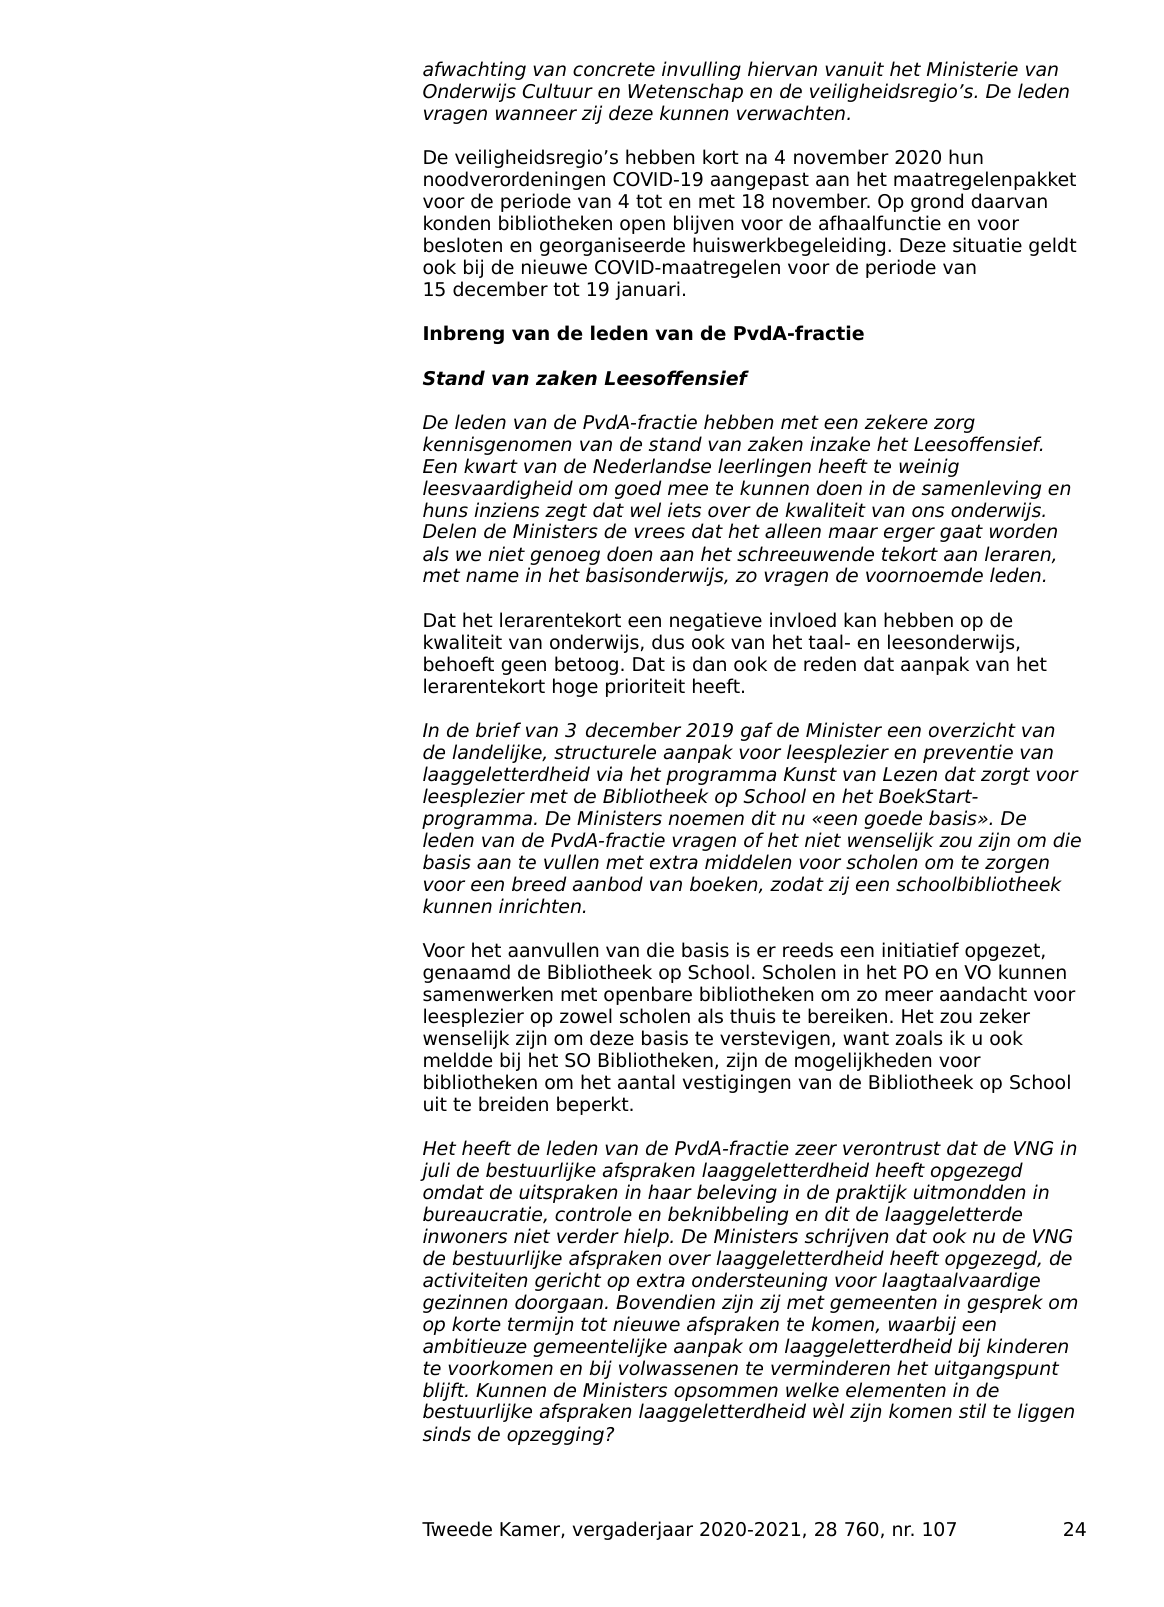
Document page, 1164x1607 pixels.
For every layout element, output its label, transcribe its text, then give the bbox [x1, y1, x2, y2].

text afwachting van concrete invulling hiervan vanuit het Ministerie van Onderwijs Cultuur en Wetenschap en de veiligheidsregio’s. De leden vragen wanneer zij deze kunnen verwachten. [422, 59, 1087, 125]
text In de brief van 3 december 2019 gaf de Minister een overzicht van de landelijke, structurele aanpak voor leesplezier en preventie van laaggeletterdheid via het programma Kunst van Lezen dat zorgt voor leesplezier met de Bibliotheek op School en het BoekStart-programma. De Ministers noemen dit nu «een goede basis». De leden van de PvdA-fractie vragen of het niet wenselijk zou zijn om die basis aan te vullen met extra middelen voor scholen om te zorgen voor een breed aanbod van boeken, zodat zij een schoolbibliotheek kunnen inrichten. [422, 720, 1087, 917]
subtitle Inbreng van de leden van de PvdA-fractie [422, 323, 1087, 345]
text Het heeft de leden van de PvdA-fractie zeer verontrust dat de VNG in juli de bestuurlijke afspraken laaggeletterdheid heeft opgezegd omdat de uitspraken in haar beleving in de praktijk uitmondden in bureaucratie, controle en beknibbeling en dit de laaggeletterde inwoners niet verder hielp. De Ministers schrijven dat ook nu de VNG de bestuurlijke afspraken over laaggeletterdheid heeft opgezegd, de activiteiten gericht op extra ondersteuning voor laagtaalvaardige gezinnen doorgaan. Bovendien zijn zij met gemeenten in gesprek om op korte termijn tot nieuwe afspraken te komen, waarbij een ambitieuze gemeentelijke aanpak om laaggeletterdheid bij kinderen te voorkomen en bij volwassenen te verminderen het uitgangspunt blijft. Kunnen de Ministers opsommen welke elementen in de bestuurlijke afspraken laaggeletterdheid wèl zijn komen stil te liggen sinds de opzegging? [422, 1138, 1087, 1445]
text De leden van de PvdA-fractie hebben met een zekere zorg kennisgenomen van de stand van zaken inzake het Leesoffensief. Een kwart van de Nederlandse leerlingen heeft te weinig leesvaardigheid om goed mee te kunnen doen in de samenleving en huns inziens zegt dat wel iets over de kwaliteit van ons onderwijs. Delen de Ministers de vrees dat het alleen maar erger gaat worden als we niet genoeg doen aan het schreeuwende tekort aan leraren, met name in het basisonderwijs, zo vragen de voornoemde leden. [422, 412, 1087, 587]
text Dat het lerarentekort een negatieve invloed kan hebben op de kwaliteit van onderwijs, dus ook van het taal- en leesonderwijs, behoeft geen betoog. Dat is dan ook de reden dat aanpak van het lerarentekort hoge prioriteit heeft. [422, 609, 1087, 697]
subtitle Stand van zaken Leesoffensief [422, 367, 1087, 389]
text Voor het aanvullen van die basis is er reeds een initiatief opgezet, genaamd de Bibliotheek op School. Scholen in het PO en VO kunnen samenwerken met openbare bibliotheken om zo meer aandacht voor leesplezier op zowel scholen als thuis te bereiken. Het zou zeker wenselijk zijn om deze basis te verstevigen, want zoals ik u ook meldde bij het SO Bibliotheken, zijn de mogelijkheden voor bibliotheken om het aantal vestigingen van de Bibliotheek op School uit te breiden beperkt. [422, 940, 1087, 1116]
text De veiligheidsregio’s hebben kort na 4 november 2020 hun noodverordeningen COVID-19 aangepast aan het maatregelenpakket voor de periode van 4 tot en met 18 november. Op grond daarvan konden bibliotheken open blijven voor de afhaalfunctie en voor besloten en georganiseerde huiswerkbegeleiding. Deze situatie geldt ook bij de nieuwe COVID-maatregelen voor de periode van 15 december tot 19 januari. [422, 147, 1087, 301]
